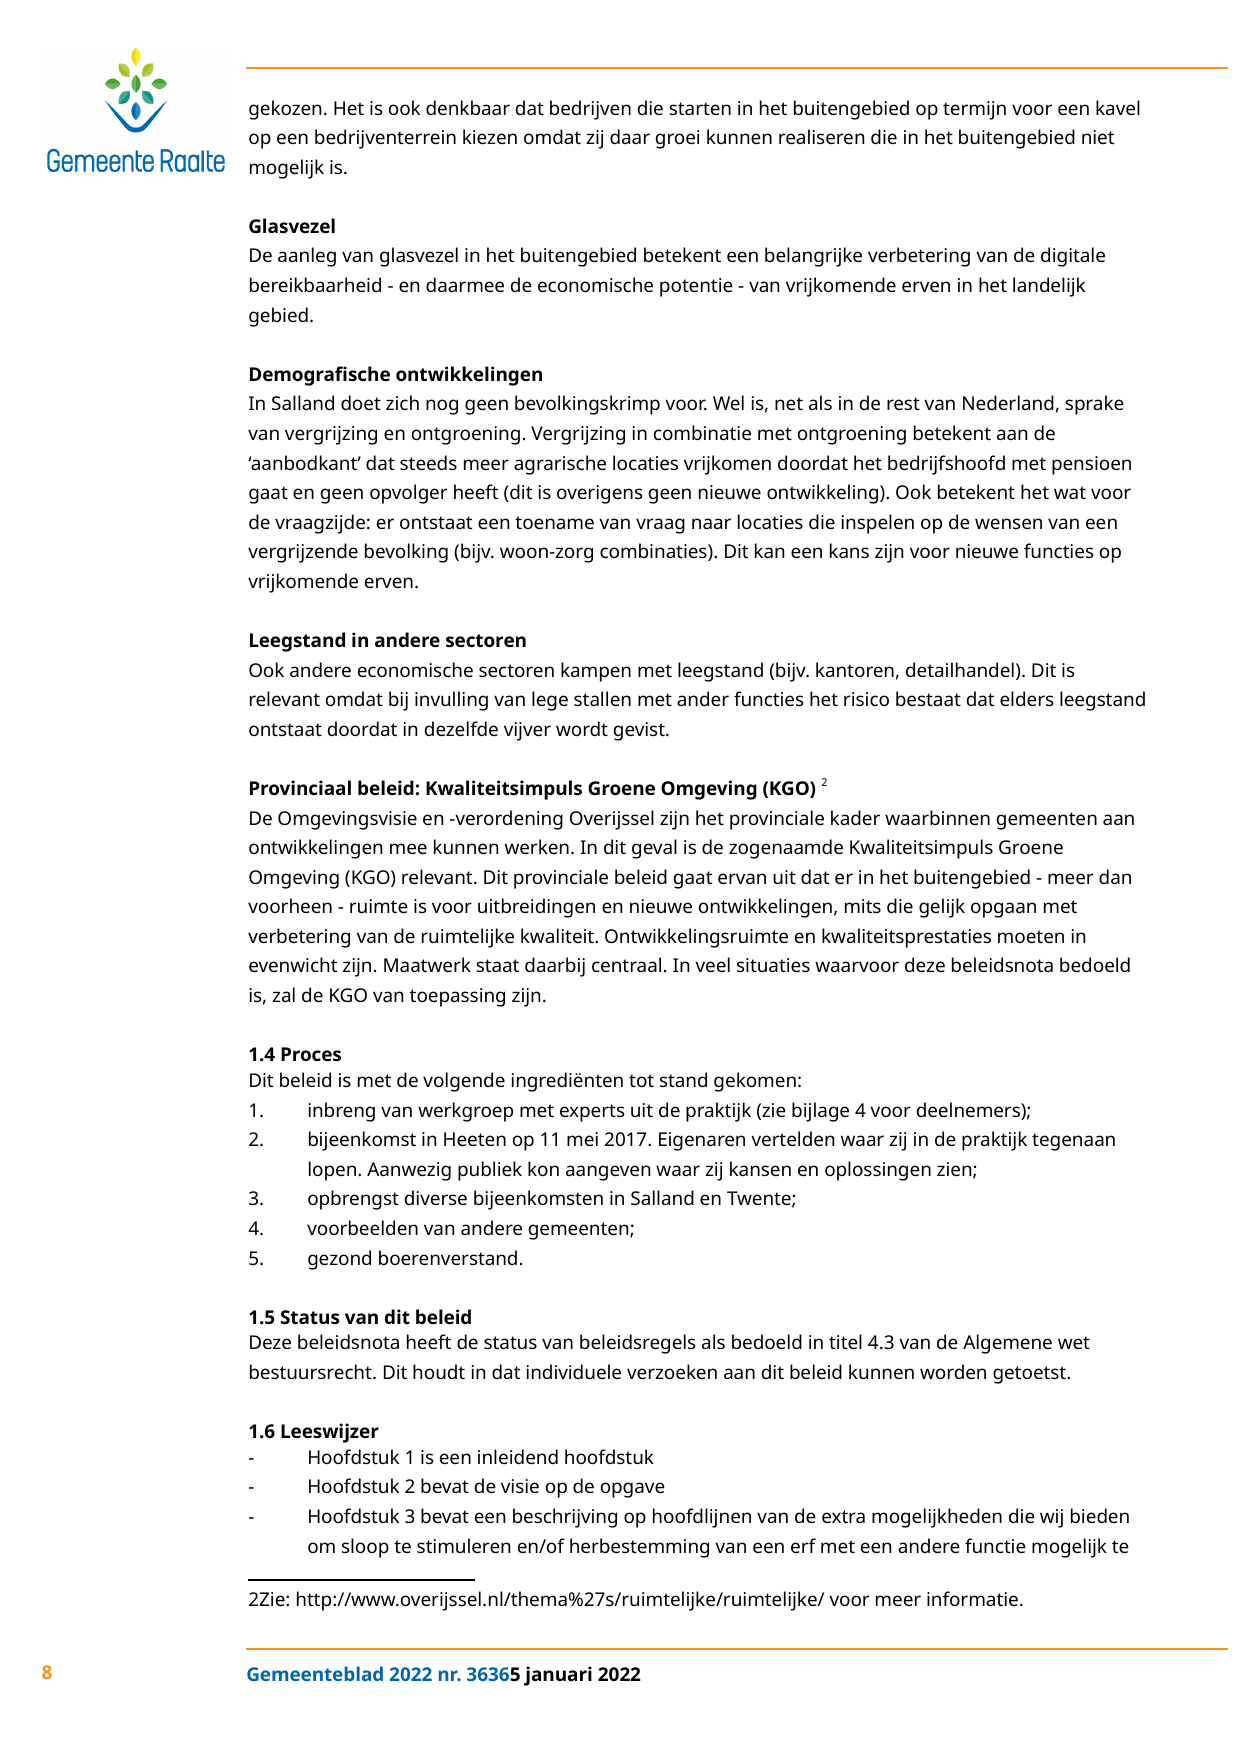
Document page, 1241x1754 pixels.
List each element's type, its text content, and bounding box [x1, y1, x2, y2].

text De Omgevingsvisie en -verordening Overijssel zijn het provinciale kader waarbinnen gemeenten aan ontwikkelingen mee kunnen werken. In dit geval is de zogenaamde Kwaliteitsimpuls Groene Omgeving (KGO) relevant. Dit provinciale beleid gaat ervan uit dat er in het buitengebied - meer dan voorheen - ruimte is voor uitbreidingen en nieuwe ontwikkelingen, mits die gelijk opgaan met verbetering van de ruimtelijke kwaliteit. Ontwikkelingsruimte en kwaliteitsprestaties moeten in evenwicht zijn. Maatwerk staat daarbij centraal. In veel situaties waarvoor deze beleidsnota bedoeld is, zal de KGO van toepassing zijn. [248, 805, 1152, 1008]
text 1.5 Status van dit beleid [248, 1304, 1152, 1329]
text Deze beleidsnota heeft de status van beleidsregels als bedoeld in titel 4.3 van de Algemene wet bestuursrecht. Dit houdt in dat individuele verzoeken aan dit beleid kunnen worden getoetst. [248, 1329, 1152, 1385]
list voorbeelden van andere gemeenten; [248, 1215, 1152, 1241]
list Hoofdstuk 2 bevat de visie op de opgave [248, 1474, 1152, 1499]
text Glasvezel [248, 213, 1152, 239]
text gekozen. Het is ook denkbaar dat bedrijven die starten in het buitengebied op termijn voor een kavel op een bedrijventerrein kiezen omdat zij daar groei kunnen realiseren die in het buitengebied niet mogelijk is. [248, 95, 1152, 180]
text Demografische ontwikkelingen [248, 361, 1152, 387]
picture [41, 47, 231, 172]
text Provinciaal beleid: Kwaliteitsimpuls Groene Omgeving (KGO) [248, 775, 1152, 801]
text Dit beleid is met de volgende ingrediënten tot stand gekomen: [248, 1067, 1152, 1093]
list bijeenkomst in Heeten op 11 mei 2017. Eigenaren vertelden waar zij in de praktijk tegenaan lopen. Aanwezig publiek kon aangeven waar zij kansen en oplossingen zien; [248, 1126, 1152, 1182]
list inbreng van werkgroep met experts uit de praktijk (zie bijlage 4 voor deelnemers); [248, 1097, 1152, 1122]
text Leegstand in andere sectoren [248, 627, 1152, 653]
text In Salland doet zich nog geen bevolkingskrimp voor. Wel is, net als in de rest van Nederland, sprake van vergrijzing en ontgroening. Vergrijzing in combinatie met ontgroening betekent aan de ‘aanbodkant’ dat steeds meer agrarische locaties vrijkomen doordat het bedrijfshoofd met pensioen gaat en geen opvolger heeft (dit is overigens geen nieuwe ontwikkeling). Ook betekent het wat voor de vraagzijde: er ontstaat een toename van vraag naar locaties die inspelen op de wensen van een vergrijzende bevolking (bijv. woon-zorg combinaties). Dit kan een kans zijn voor nieuwe functies op vrijkomende erven. [248, 391, 1152, 594]
text Ook andere economische sectoren kampen met leegstand (bijv. kantoren, detailhandel). Dit is relevant omdat bij invulling van lege stallen met ander functies het risico bestaat dat elders leegstand ontstaat doordat in dezelfde vijver wordt gevist. [248, 657, 1152, 742]
list gezond boerenverstand. [248, 1245, 1152, 1270]
list Hoofdstuk 3 bevat een beschrijving op hoofdlijnen van de extra mogelijkheden die wij bieden om sloop te stimuleren en/of herbestemming van een erf met een andere functie mogelijk te [248, 1503, 1152, 1558]
text 1.6 Leeswijzer [248, 1418, 1152, 1444]
text De aanleg van glasvezel in het buitengebied betekent een belangrijke verbetering van de digitale bereikbaarheid - en daarmee de economische potentie - van vrijkomende erven in het landelijk gebied. [248, 243, 1152, 328]
list opbrengst diverse bijeenkomsten in Salland en Twente; [248, 1186, 1152, 1211]
text Zie: http://www.overijssel.nl/thema%27s/ruimtelijke/ruimtelijke/ voor meer informatie. [248, 1586, 1152, 1612]
text 1.4 Proces [248, 1041, 1152, 1067]
list Hoofdstuk 1 is een inleidend hoofdstuk [248, 1444, 1152, 1470]
